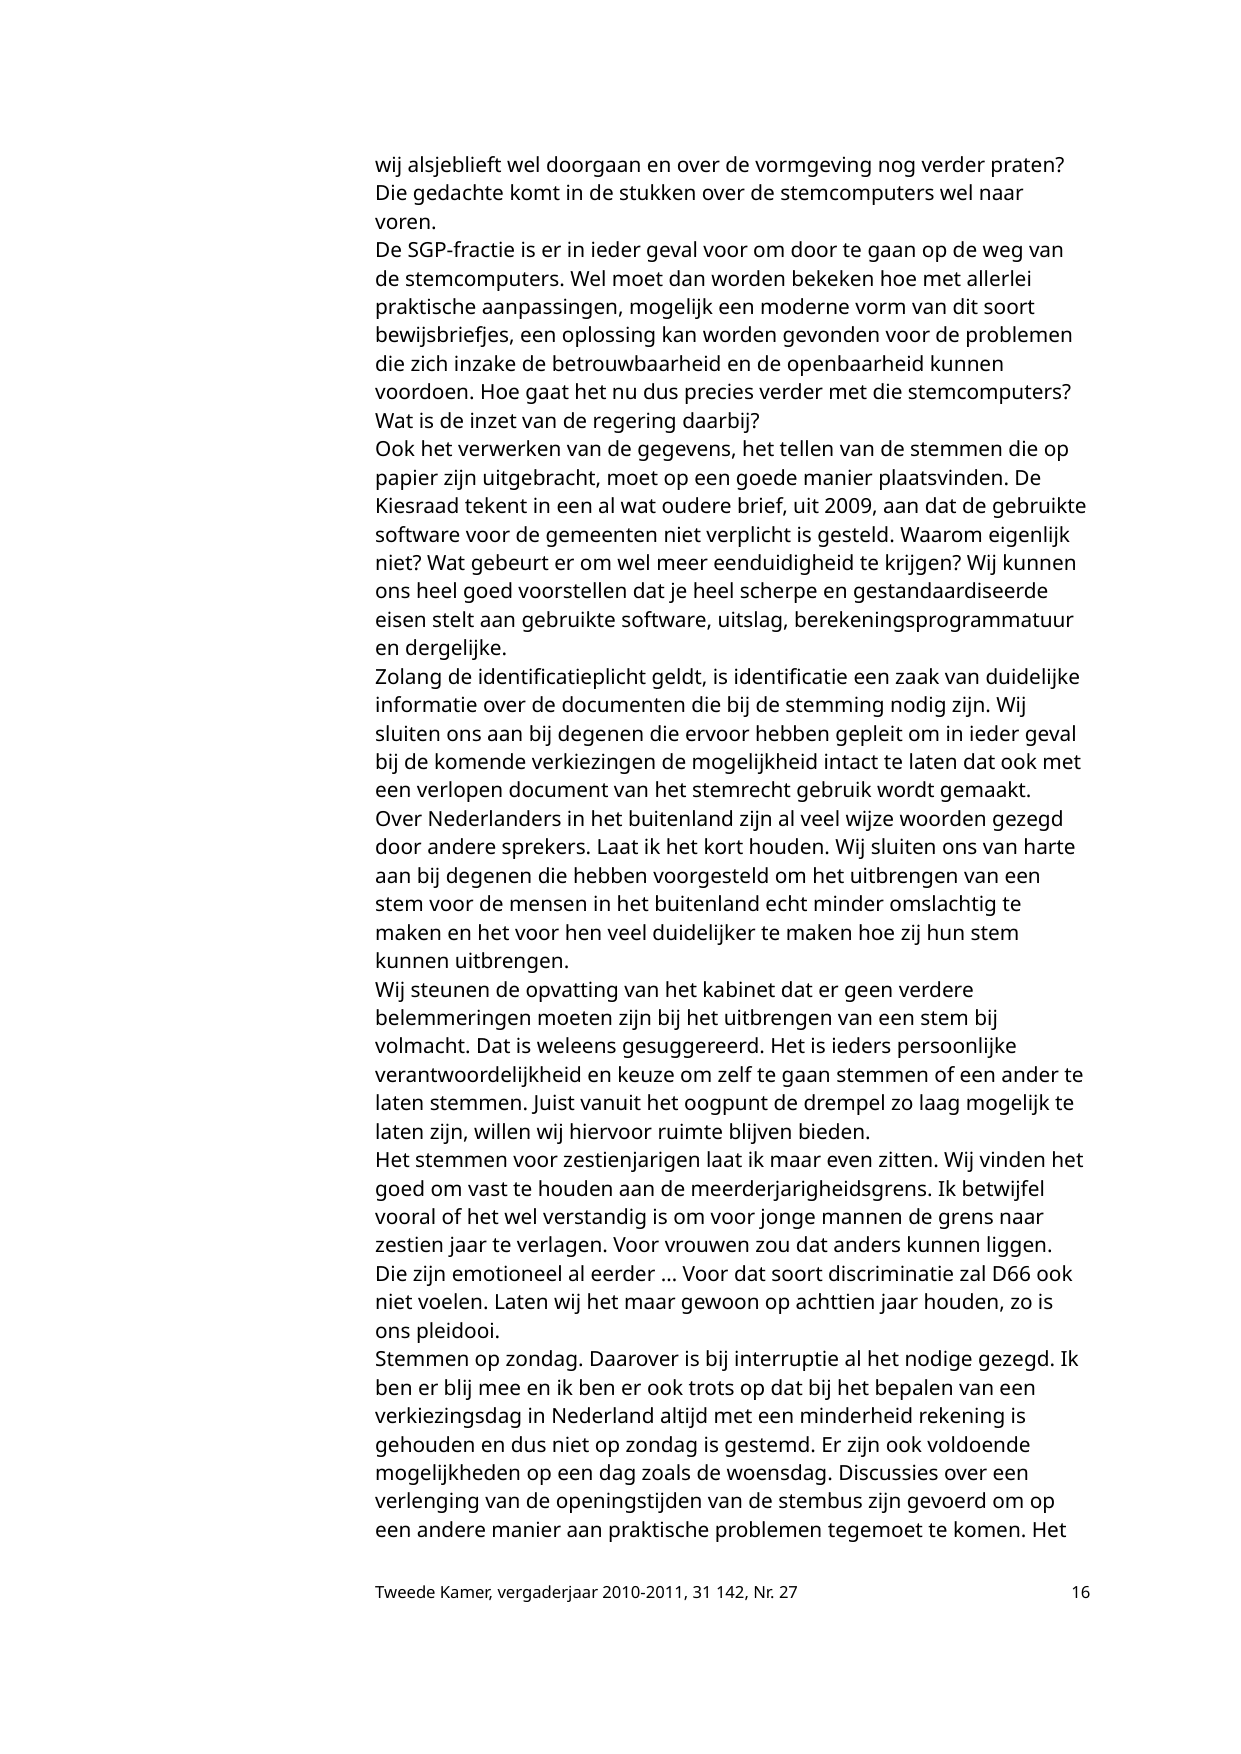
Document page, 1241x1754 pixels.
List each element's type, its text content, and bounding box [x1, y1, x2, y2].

text Zolang de identificatieplicht geldt, is identificatie een zaak van duidelijke informatie over de documenten die bij de stemming nodig zijn. Wij sluiten ons aan bij degenen die ervoor hebben gepleit om in ieder geval bij de komende verkiezingen de mogelijkheid intact te laten dat ook met een verlopen document van het stemrecht gebruik wordt gemaakt. [375, 662, 1090, 804]
text De SGP-fractie is er in ieder geval voor om door te gaan op de weg van de stemcomputers. Wel moet dan worden bekeken hoe met allerlei praktische aanpassingen, mogelijk een moderne vorm van dit soort bewijsbriefjes, een oplossing kan worden gevonden voor de problemen die zich inzake de betrouwbaarheid en de openbaarheid kunnen voordoen. Hoe gaat het nu dus precies verder met die stemcomputers? Wat is de inzet van de regering daarbij? [375, 235, 1090, 434]
text wij alsjeblieft wel doorgaan en over de vormgeving nog verder praten? Die gedachte komt in de stukken over de stemcomputers wel naar voren. [375, 150, 1090, 235]
text Over Nederlanders in het buitenland zijn al veel wijze woorden gezegd door andere sprekers. Laat ik het kort houden. Wij sluiten ons van harte aan bij degenen die hebben voorgesteld om het uitbrengen van een stem voor de mensen in het buitenland echt minder omslachtig te maken en het voor hen veel duidelijker te maken hoe zij hun stem kunnen uitbrengen. [375, 804, 1090, 975]
text Wij steunen de opvatting van het kabinet dat er geen verdere belemmeringen moeten zijn bij het uitbrengen van een stem bij volmacht. Dat is weleens gesuggereerd. Het is ieders persoonlijke verantwoordelijkheid en keuze om zelf te gaan stemmen of een ander te laten stemmen. Juist vanuit het oogpunt de drempel zo laag mogelijk te laten zijn, willen wij hiervoor ruimte blijven bieden. [375, 975, 1090, 1145]
text Stemmen op zondag. Daarover is bij interruptie al het nodige gezegd. Ik ben er blij mee en ik ben er ook trots op dat bij het bepalen van een verkiezingsdag in Nederland altijd met een minderheid rekening is gehouden en dus niet op zondag is gestemd. Er zijn ook voldoende mogelijkheden op een dag zoals de woensdag. Discussies over een verlenging van de openingstijden van de stembus zijn gevoerd om op een andere manier aan praktische problemen tegemoet te komen. Het [375, 1344, 1090, 1543]
text Het stemmen voor zestienjarigen laat ik maar even zitten. Wij vinden het goed om vast te houden aan de meerderjarigheidsgrens. Ik betwijfel vooral of het wel verstandig is om voor jonge mannen de grens naar zestien jaar te verlagen. Voor vrouwen zou dat anders kunnen liggen. Die zijn emotioneel al eerder … Voor dat soort discriminatie zal D66 ook niet voelen. Laten wij het maar gewoon op achttien jaar houden, zo is ons pleidooi. [375, 1145, 1090, 1344]
text Ook het verwerken van de gegevens, het tellen van de stemmen die op papier zijn uitgebracht, moet op een goede manier plaatsvinden. De Kiesraad tekent in een al wat oudere brief, uit 2009, aan dat de gebruikte software voor de gemeenten niet verplicht is gesteld. Waarom eigenlijk niet? Wat gebeurt er om wel meer eenduidigheid te krijgen? Wij kunnen ons heel goed voorstellen dat je heel scherpe en gestandaardiseerde eisen stelt aan gebruikte software, uitslag, berekeningsprogrammatuur en dergelijke. [375, 434, 1090, 662]
